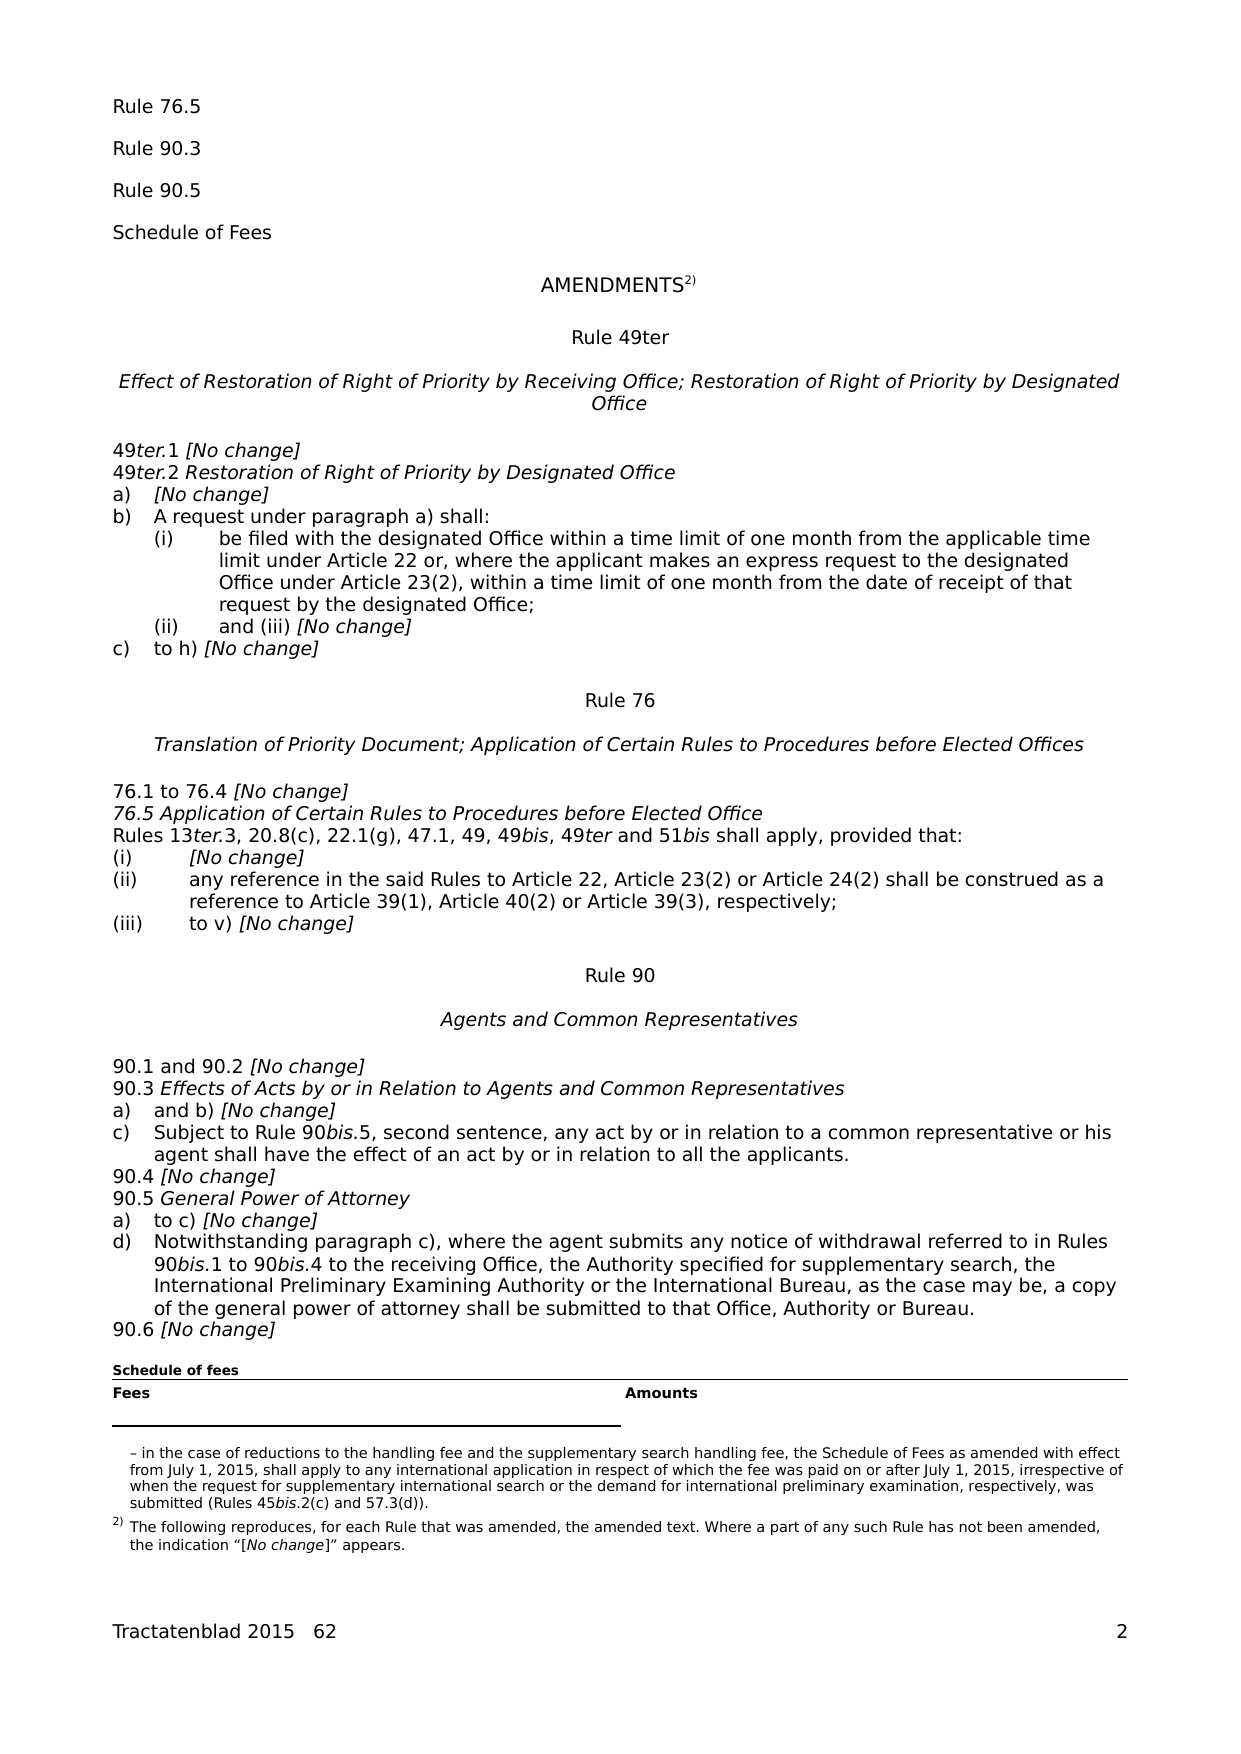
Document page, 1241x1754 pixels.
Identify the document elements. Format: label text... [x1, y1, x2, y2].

table_cell Amounts [619, 1380, 1128, 1402]
text (ii) and (iii) [No change] [153, 616, 1128, 638]
text Rule 76.5 [112, 96, 1128, 118]
text (ii) any reference in the said Rules to Article 22, Article 23(2) or Article 24(2) shall be construed as a reference to Article 39(1), Article 40(2) or Article 39(3), respectively; [112, 869, 1128, 913]
text Rule 90.3 [112, 138, 1128, 160]
text 76.5 Application of Certain Rules to Procedures before Elected Office [112, 803, 1128, 825]
subtitle AMENDMENTS [112, 274, 1128, 297]
text (i) [No change] [112, 847, 1128, 869]
table_cell Fees [112, 1380, 619, 1402]
text c) Subject to Rule 90bis.5, second sentence, any act by or in relation to a common representative or his agent shall have the effect of an act by or in relation to all the applicants. [112, 1122, 1128, 1166]
text 49ter.2 Restoration of Right of Priority by Designated Office [112, 462, 1128, 484]
text a) and b) [No change] [112, 1099, 1128, 1122]
text a) [No change] [112, 484, 1128, 506]
text (iii) to v) [No change] [112, 913, 1128, 935]
text 90.5 General Power of Attorney [112, 1187, 1128, 1209]
text 90.6 [No change] [112, 1319, 1128, 1341]
text Rules 13ter.3, 20.8(c), 22.1(g), 47.1, 49, 49bis, 49ter and 51bis shall apply, provided that: [112, 825, 1128, 847]
text 90.4 [No change] [112, 1166, 1128, 1187]
text Rule 90.5 [112, 180, 1128, 202]
text 49ter.1 [No change] [112, 440, 1128, 462]
text (i) be filed with the designated Office within a time limit of one month from the applicable time limit under Article 22 or, where the applicant makes an express request to the designated Office under Article 23(2), within a time limit of one month from the date of receipt of that request by the designated Office; [153, 528, 1128, 616]
text – in the case of reductions to the handling fee and the supplementary search handling fee, the Schedule of Fees as amended with effect from July 1, 2015, shall apply to any international application in respect of which the fee was paid on or after July 1, 2015, irrespective of when the request for supplementary international search or the demand for international preliminary examination, respectively, was submitted (Rules 45bis.2(c) and 57.3(d)). [129, 1444, 1128, 1512]
text 76.1 to 76.4 [No change] [112, 781, 1128, 803]
text The following reproduces, for each Rule that was amended, the amended text. Where a part of any such Rule has not been amended, the indication “[No change]” appears. [112, 1515, 1128, 1554]
text a) to c) [No change] [112, 1209, 1128, 1231]
text 90.1 and 90.2 [No change] [112, 1056, 1128, 1078]
text 90.3 Effects of Acts by or in Relation to Agents and Common Representatives [112, 1078, 1128, 1099]
text d) Notwithstanding paragraph c), where the agent submits any notice of withdrawal referred to in Rules 90bis.1 to 90bis.4 to the receiving Office, the Authority specified for supplementary search, the International Preliminary Examining Authority or the International Bureau, as the case may be, a copy of the general power of attorney shall be submitted to that Office, Authority or Bureau. [112, 1231, 1128, 1319]
text Schedule of Fees [112, 222, 1128, 244]
subtitle Rule 76 Translation of Priority Document; Application of Certain Rules to Procedures before Elected Offices [112, 690, 1128, 756]
text b) A request under paragraph a) shall: [112, 506, 1128, 528]
subtitle Rule 90 Agents and Common Representatives [112, 965, 1128, 1031]
text c) to h) [No change] [112, 638, 1128, 660]
subtitle Rule 49ter Effect of Restoration of Right of Priority by Receiving Office; Restoration of Right of Priority by Designated Office [112, 327, 1128, 415]
table_header Schedule of fees [112, 1363, 1128, 1379]
